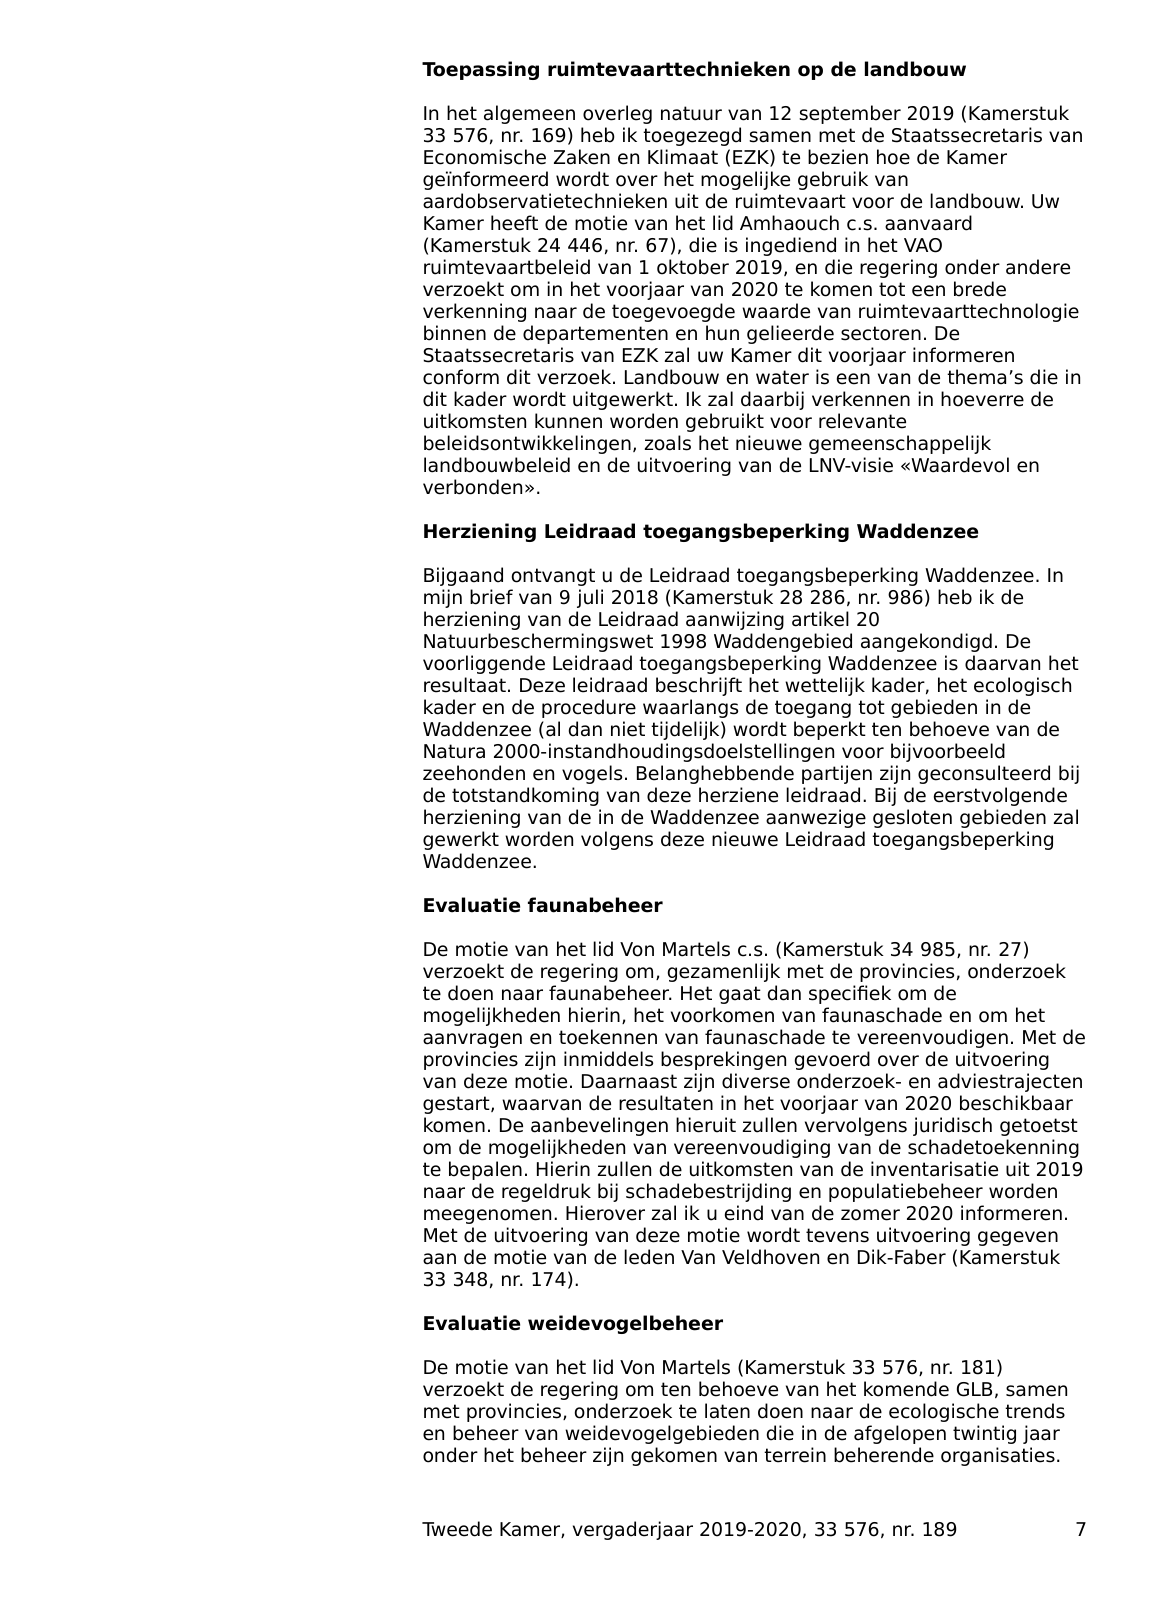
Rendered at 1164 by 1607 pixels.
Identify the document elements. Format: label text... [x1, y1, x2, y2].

subtitle Herziening Leidraad toegangsbeperking Waddenzee [422, 521, 1087, 543]
subtitle Toepassing ruimtevaarttechnieken op de landbouw [422, 59, 1087, 81]
text Bijgaand ontvangt u de Leidraad toegangsbeperking Waddenzee. In mijn brief van 9 juli 2018 (Kamerstuk 28 286, nr. 986) heb ik de herziening van de Leidraad aanwijzing artikel 20 Natuurbeschermingswet 1998 Waddengebied aangekondigd. De voorliggende Leidraad toegangsbeperking Waddenzee is daarvan het resultaat. Deze leidraad beschrijft het wettelijk kader, het ecologisch kader en de procedure waarlangs de toegang tot gebieden in de Waddenzee (al dan niet tijdelijk) wordt beperkt ten behoeve van de Natura 2000-instandhoudingsdoelstellingen voor bijvoorbeeld zeehonden en vogels. Belanghebbende partijen zijn geconsulteerd bij de totstandkoming van deze herziene leidraad. Bij de eerstvolgende herziening van de in de Waddenzee aanwezige gesloten gebieden zal gewerkt worden volgens deze nieuwe Leidraad toegangsbeperking Waddenzee. [422, 565, 1087, 873]
text De motie van het lid Von Martels (Kamerstuk 33 576, nr. 181) verzoekt de regering om ten behoeve van het komende GLB, samen met provincies, onderzoek te laten doen naar de ecologische trends en beheer van weidevogelgebieden die in de afgelopen twintig jaar onder het beheer zijn gekomen van terrein beherende organisaties. [422, 1357, 1087, 1467]
text In het algemeen overleg natuur van 12 september 2019 (Kamerstuk 33 576, nr. 169) heb ik toegezegd samen met de Staatssecretaris van Economische Zaken en Klimaat (EZK) te bezien hoe de Kamer geïnformeerd wordt over het mogelijke gebruik van aardobservatietechnieken uit de ruimtevaart voor de landbouw. Uw Kamer heeft de motie van het lid Amhaouch c.s. aanvaard (Kamerstuk 24 446, nr. 67), die is ingediend in het VAO ruimtevaartbeleid van 1 oktober 2019, en die regering onder andere verzoekt om in het voorjaar van 2020 te komen tot een brede verkenning naar de toegevoegde waarde van ruimtevaarttechnologie binnen de departementen en hun gelieerde sectoren. De Staatssecretaris van EZK zal uw Kamer dit voorjaar informeren conform dit verzoek. Landbouw en water is een van de thema’s die in dit kader wordt uitgewerkt. Ik zal daarbij verkennen in hoeverre de uitkomsten kunnen worden gebruikt voor relevante beleidsontwikkelingen, zoals het nieuwe gemeenschappelijk landbouwbeleid en de uitvoering van de LNV-visie «Waardevol en verbonden». [422, 103, 1087, 499]
subtitle Evaluatie faunabeheer [422, 895, 1087, 917]
text De motie van het lid Von Martels c.s. (Kamerstuk 34 985, nr. 27) verzoekt de regering om, gezamenlijk met de provincies, onderzoek te doen naar faunabeheer. Het gaat dan specifiek om de mogelijkheden hierin, het voorkomen van faunaschade en om het aanvragen en toekennen van faunaschade te vereenvoudigen. Met de provincies zijn inmiddels besprekingen gevoerd over de uitvoering van deze motie. Daarnaast zijn diverse onderzoek- en adviestrajecten gestart, waarvan de resultaten in het voorjaar van 2020 beschikbaar komen. De aanbevelingen hieruit zullen vervolgens juridisch getoetst om de mogelijkheden van vereenvoudiging van de schadetoekenning te bepalen. Hierin zullen de uitkomsten van de inventarisatie uit 2019 naar de regeldruk bij schadebestrijding en populatiebeheer worden meegenomen. Hierover zal ik u eind van de zomer 2020 informeren. Met de uitvoering van deze motie wordt tevens uitvoering gegeven aan de motie van de leden Van Veldhoven en Dik-Faber (Kamerstuk 33 348, nr. 174). [422, 939, 1087, 1291]
subtitle Evaluatie weidevogelbeheer [422, 1313, 1087, 1335]
